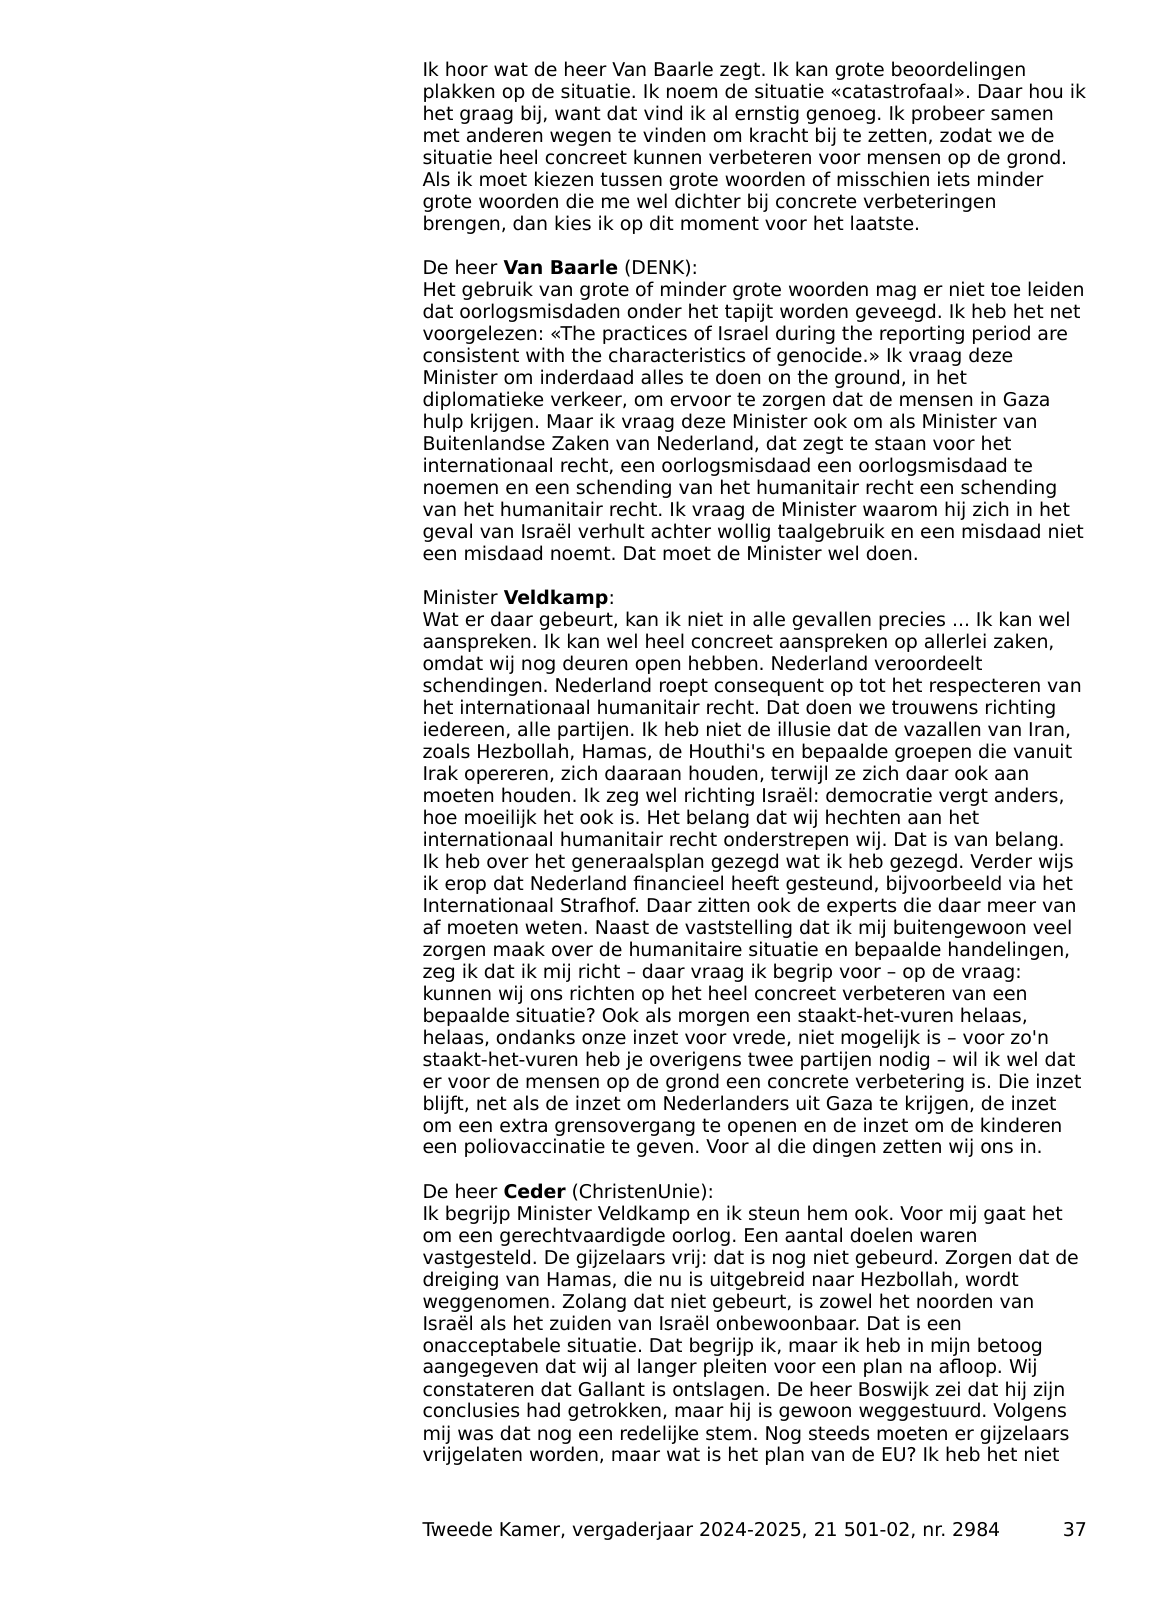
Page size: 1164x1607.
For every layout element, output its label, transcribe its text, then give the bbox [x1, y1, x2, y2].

text Wat er daar gebeurt, kan ik niet in alle gevallen precies ... Ik kan wel aanspreken. Ik kan wel heel concreet aanspreken op allerlei zaken, omdat wij nog deuren open hebben. Nederland veroordeelt schendingen. Nederland roept consequent op tot het respecteren van het internationaal humanitair recht. Dat doen we trouwens richting iedereen, alle partijen. Ik heb niet de illusie dat de vazallen van Iran, zoals Hezbollah, Hamas, de Houthi's en bepaalde groepen die vanuit Irak opereren, zich daaraan houden, terwijl ze zich daar ook aan moeten houden. Ik zeg wel richting Israël: democratie vergt anders, hoe moeilijk het ook is. Het belang dat wij hechten aan het internationaal humanitair recht onderstrepen wij. Dat is van belang. [422, 609, 1087, 851]
text Ik heb over het generaalsplan gezegd wat ik heb gezegd. Verder wijs ik erop dat Nederland financieel heeft gesteund, bijvoorbeeld via het Internationaal Strafhof. Daar zitten ook de experts die daar meer van af moeten weten. Naast de vaststelling dat ik mij buitengewoon veel zorgen maak over de humanitaire situatie en bepaalde handelingen, zeg ik dat ik mij richt – daar vraag ik begrip voor – op de vraag: kunnen wij ons richten op het heel concreet verbeteren van een bepaalde situatie? Ook als morgen een staakt-het-vuren helaas, helaas, ondanks onze inzet voor vrede, niet mogelijk is – voor zo'n staakt-het-vuren heb je overigens twee partijen nodig – wil ik wel dat er voor de mensen op de grond een concrete verbetering is. Die inzet blijft, net als de inzet om Nederlanders uit Gaza te krijgen, de inzet om een extra grensovergang te openen en de inzet om de kinderen een poliovaccinatie te geven. Voor al die dingen zetten wij ons in. [422, 851, 1087, 1158]
text De heer Ceder (ChristenUnie): [422, 1181, 1087, 1203]
text Ik begrijp Minister Veldkamp en ik steun hem ook. Voor mij gaat het om een gerechtvaardigde oorlog. Een aantal doelen waren vastgesteld. De gijzelaars vrij: dat is nog niet gebeurd. Zorgen dat de dreiging van Hamas, die nu is uitgebreid naar Hezbollah, wordt weggenomen. Zolang dat niet gebeurt, is zowel het noorden van Israël als het zuiden van Israël onbewoonbaar. Dat is een onacceptabele situatie. Dat begrijp ik, maar ik heb in mijn betoog aangegeven dat wij al langer pleiten voor een plan na afloop. Wij constateren dat Gallant is ontslagen. De heer Boswijk zei dat hij zijn conclusies had getrokken, maar hij is gewoon weggestuurd. Volgens mij was dat nog een redelijke stem. Nog steeds moeten er gijzelaars vrijgelaten worden, maar wat is het plan van de EU? Ik heb het niet [422, 1203, 1087, 1466]
text Minister Veldkamp: [422, 587, 1087, 609]
text Ik hoor wat de heer Van Baarle zegt. Ik kan grote beoordelingen plakken op de situatie. Ik noem de situatie «catastrofaal». Daar hou ik het graag bij, want dat vind ik al ernstig genoeg. Ik probeer samen met anderen wegen te vinden om kracht bij te zetten, zodat we de situatie heel concreet kunnen verbeteren voor mensen op de grond. Als ik moet kiezen tussen grote woorden of misschien iets minder grote woorden die me wel dichter bij concrete verbeteringen brengen, dan kies ik op dit moment voor het laatste. [422, 59, 1087, 235]
text Het gebruik van grote of minder grote woorden mag er niet toe leiden dat oorlogsmisdaden onder het tapijt worden geveegd. Ik heb het net voorgelezen: «The practices of Israel during the reporting period are consistent with the characteristics of genocide.» Ik vraag deze Minister om inderdaad alles te doen on the ground, in het diplomatieke verkeer, om ervoor te zorgen dat de mensen in Gaza hulp krijgen. Maar ik vraag deze Minister ook om als Minister van Buitenlandse Zaken van Nederland, dat zegt te staan voor het internationaal recht, een oorlogsmisdaad een oorlogsmisdaad te noemen en een schending van het humanitair recht een schending van het humanitair recht. Ik vraag de Minister waarom hij zich in het geval van Israël verhult achter wollig taalgebruik en een misdaad niet een misdaad noemt. Dat moet de Minister wel doen. [422, 279, 1087, 565]
text De heer Van Baarle (DENK): [422, 257, 1087, 279]
